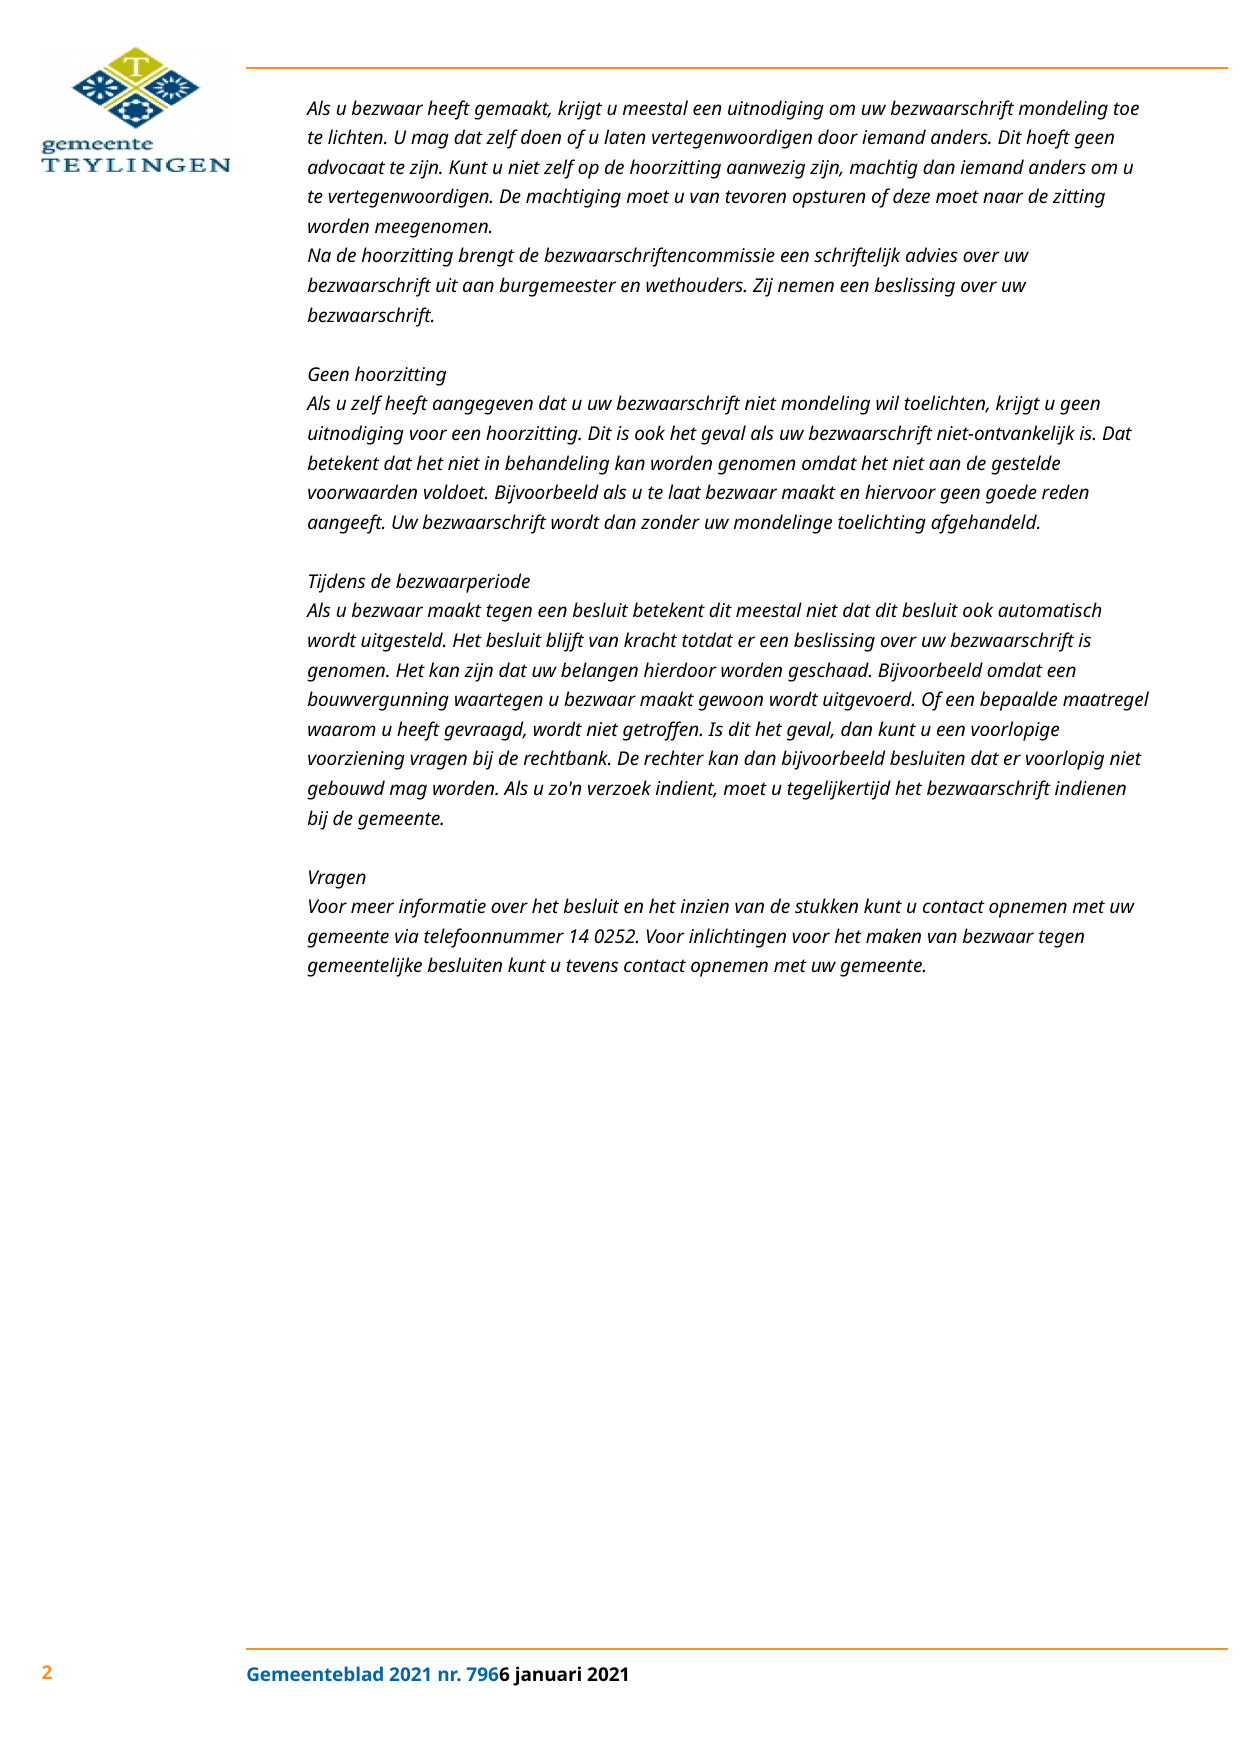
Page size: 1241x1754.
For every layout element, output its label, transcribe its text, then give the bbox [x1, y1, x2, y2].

list Als u zelf heeft aangegeven dat u uw bezwaarschrift niet mondeling wil toelichten, krijgt u geen uitnodiging voor een hoorzitting. Dit is ook het geval als uw bezwaarschrift niet-ontvankelijk is. Dat betekent dat het niet in behandeling kan worden genomen omdat het niet aan de gestelde voorwaarden voldoet. Bijvoorbeeld als u te laat bezwaar maakt en hiervoor geen goede reden aangeeft. Uw bezwaarschrift wordt dan zonder uw mondelinge toelichting afgehandeld. [248, 391, 1152, 535]
list Als u bezwaar maakt tegen een besluit betekent dit meestal niet dat dit besluit ook automatisch wordt uitgesteld. Het besluit blijft van kracht totdat er een beslissing over uw bezwaarschrift is genomen. Het kan zijn dat uw belangen hierdoor worden geschaad. Bijvoorbeeld omdat een bouwvergunning waartegen u bezwaar maakt gewoon wordt uitgevoerd. Of een bepaalde maatregel waarom u heeft gevraagd, wordt niet getroffen. Is dit het geval, dan kunt u een voorlopige voorziening vragen bij de rechtbank. De rechter kan dan bijvoorbeeld besluiten dat er voorlopig niet gebouwd mag worden. Als u zo'n verzoek indient, moet u tegelijkertijd het bezwaarschrift indienen bij de gemeente. [248, 598, 1152, 831]
list Geen hoorzitting [248, 361, 1152, 387]
list Tijdens de bezwaarperiode [248, 568, 1152, 594]
list Vragen [248, 864, 1152, 890]
list Na de hoorzitting brengt de bezwaarschriftencommissie een schriftelijk advies over uw bezwaarschrift uit aan burgemeester en wethouders. Zij nemen een beslissing over uw bezwaarschrift. [248, 243, 1152, 328]
picture [41, 47, 231, 172]
list Als u bezwaar heeft gemaakt, krijgt u meestal een uitnodiging om uw bezwaarschrift mondeling toe te lichten. U mag dat zelf doen of u laten vertegenwoordigen door iemand anders. Dit hoeft geen advocaat te zijn. Kunt u niet zelf op de hoorzitting aanwezig zijn, machtig dan iemand anders om u te vertegenwoordigen. De machtiging moet u van tevoren opsturen of deze moet naar de zitting worden meegenomen. [248, 95, 1152, 239]
list Voor meer informatie over het besluit en het inzien van de stukken kunt u contact opnemen met uw gemeente via telefoonnummer 14 0252. Voor inlichtingen voor het maken van bezwaar tegen gemeentelijke besluiten kunt u tevens contact opnemen met uw gemeente. [248, 893, 1152, 978]
